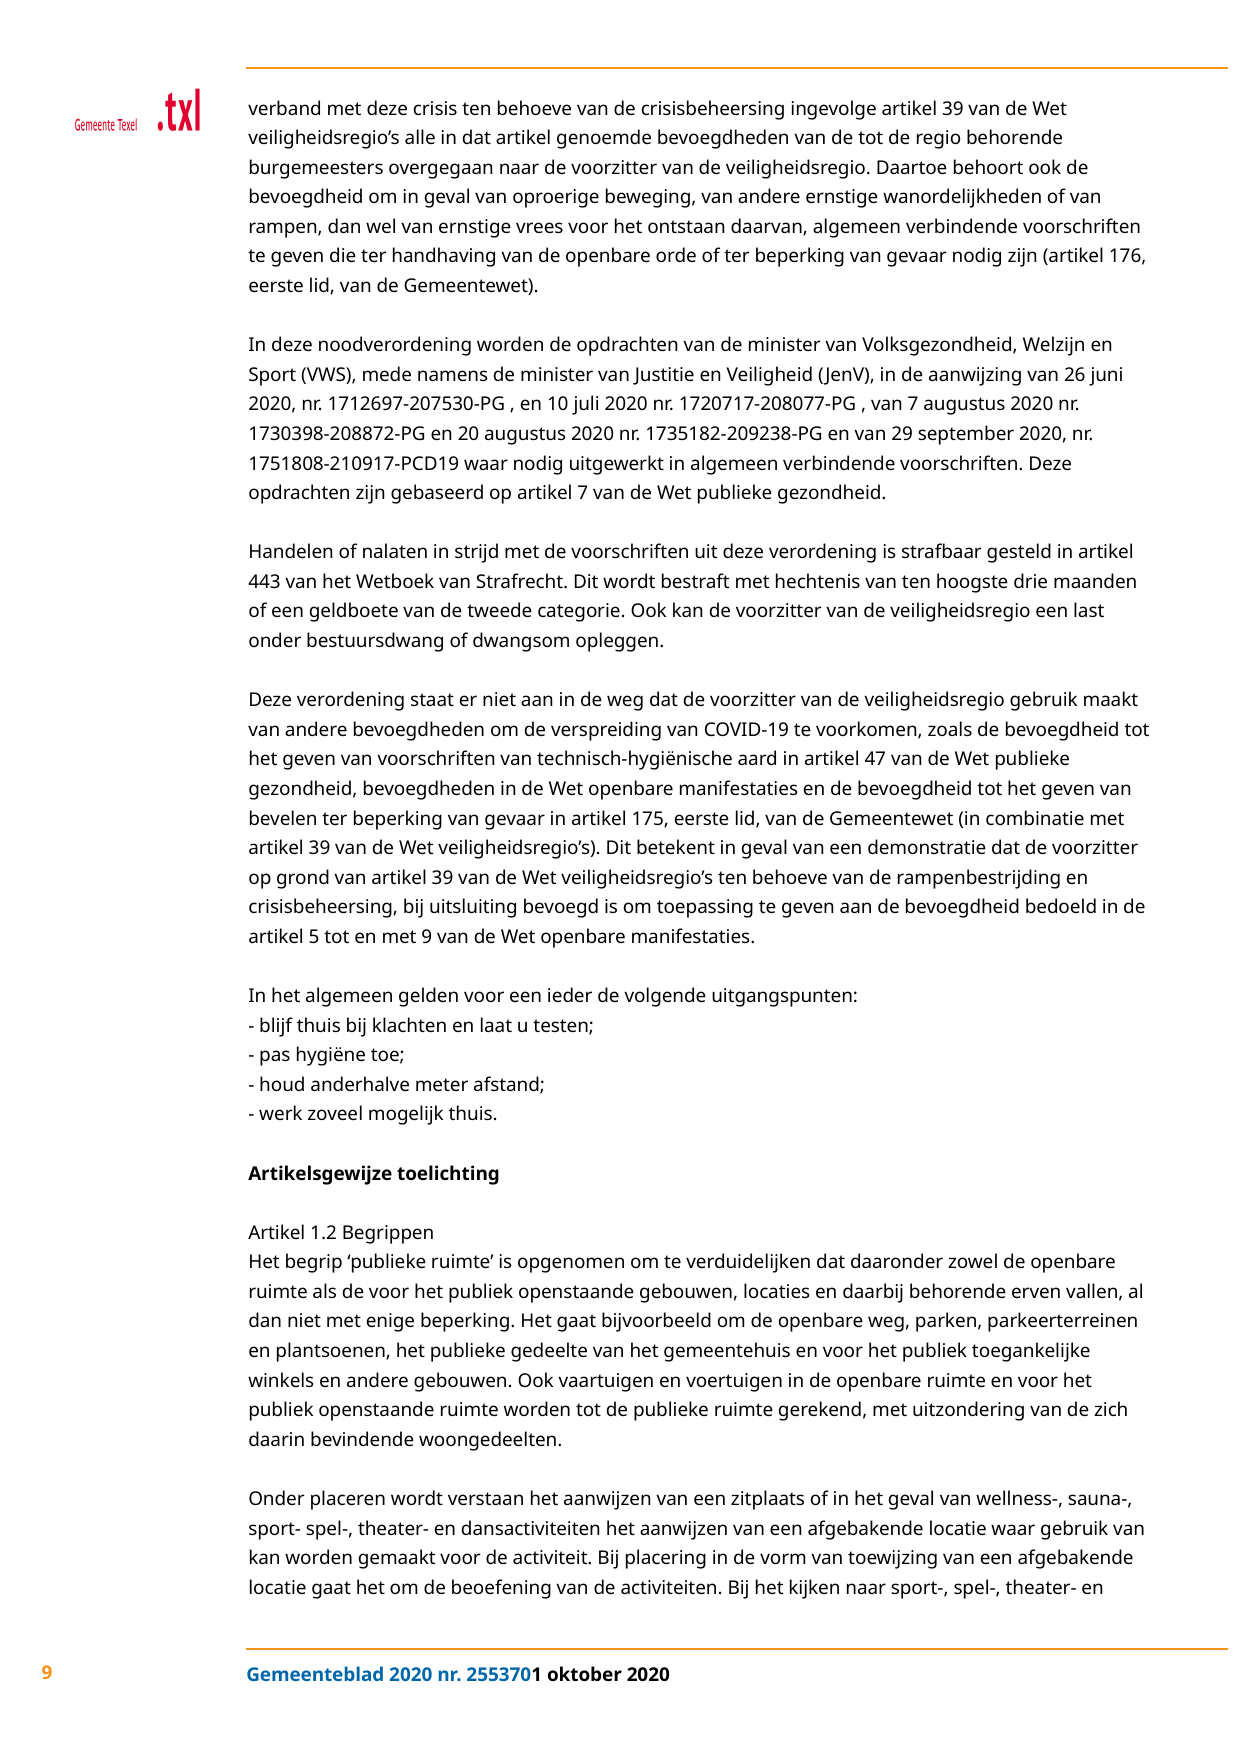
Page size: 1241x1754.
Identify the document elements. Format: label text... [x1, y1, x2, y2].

text In deze noodverordening worden de opdrachten van de minister van Volksgezondheid, Welzijn en Sport (VWS), mede namens de minister van Justitie en Veiligheid (JenV), in de aanwijzing van 26 juni 2020, nr. 1712697-207530-PG , en 10 juli 2020 nr. 1720717-208077-PG , van 7 augustus 2020 nr. 1730398-208872-PG en 20 augustus 2020 nr. 1735182-209238-PG en van 29 september 2020, nr. 1751808-210917-PCD19 waar nodig uitgewerkt in algemeen verbindende voorschriften. Deze opdrachten zijn gebaseerd op artikel 7 van de Wet publieke gezondheid. [248, 331, 1152, 505]
text Het begrip ‘publieke ruimte’ is opgenomen om te verduidelijken dat daaronder zowel de openbare ruimte als de voor het publiek openstaande gebouwen, locaties en daarbij behorende erven vallen, al dan niet met enige beperking. Het gaat bijvoorbeeld om de openbare weg, parken, parkeerterreinen en plantsoenen, het publieke gedeelte van het gemeentehuis en voor het publiek toegankelijke winkels en andere gebouwen. Ook vaartuigen en voertuigen in de openbare ruimte en voor het publiek openstaande ruimte worden tot de publieke ruimte gerekend, met uitzondering van de zich daarin bevindende woongedeelten. [248, 1248, 1152, 1452]
text - blijf thuis bij klachten en laat u testen; [248, 1012, 1152, 1038]
text Artikelsgewijze toelichting [248, 1160, 1152, 1186]
text - houd anderhalve meter afstand; [248, 1071, 1152, 1097]
text Onder placeren wordt verstaan het aanwijzen van een zitplaats of in het geval van wellness-, sauna-, sport- spel-, theater- en dansactiviteiten het aanwijzen van een afgebakende locatie waar gebruik van kan worden gemaakt voor de activiteit. Bij placering in de vorm van toewijzing van een afgebakende locatie gaat het om de beoefening van de activiteiten. Bij het kijken naar sport-, spel-, theater- en [248, 1485, 1152, 1600]
text In het algemeen gelden voor een ieder de volgende uitgangspunten: [248, 982, 1152, 1008]
text - pas hygiëne toe; [248, 1041, 1152, 1067]
text Handelen of nalaten in strijd met de voorschriften uit deze verordening is strafbaar gesteld in artikel 443 van het Wetboek van Strafrecht. Dit wordt bestraft met hechtenis van ten hoogste drie maanden of een geldboete van de tweede categorie. Ook kan de voorzitter van de veiligheidsregio een last onder bestuursdwang of dwangsom opleggen. [248, 538, 1152, 653]
text verband met deze crisis ten behoeve van de crisisbeheersing ingevolge artikel 39 van de Wet veiligheidsregio’s alle in dat artikel genoemde bevoegdheden van de tot de regio behorende burgemeesters overgegaan naar de voorzitter van de veiligheidsregio. Daartoe behoort ook de bevoegdheid om in geval van oproerige beweging, van andere ernstige wanordelijkheden of van rampen, dan wel van ernstige vrees voor het ontstaan daarvan, algemeen verbindende voorschriften te geven die ter handhaving van de openbare orde of ter beperking van gevaar nodig zijn (artikel 176, eerste lid, van de Gemeentewet). [248, 95, 1152, 298]
text Artikel 1.2 Begrippen [248, 1219, 1152, 1245]
text Deze verordening staat er niet aan in de weg dat de voorzitter van de veiligheidsregio gebruik maakt van andere bevoegdheden om de verspreiding van COVID-19 te voorkomen, zoals de bevoegdheid tot het geven van voorschriften van technisch-hygiënische aard in artikel 47 van de Wet publieke gezondheid, bevoegdheden in de Wet openbare manifestaties en de bevoegdheid tot het geven van bevelen ter beperking van gevaar in artikel 175, eerste lid, van de Gemeentewet (in combinatie met artikel 39 van de Wet veiligheidsregio’s). Dit betekent in geval van een demonstratie dat de voorzitter op grond van artikel 39 van de Wet veiligheidsregio’s ten behoeve van de rampenbestrijding en crisisbeheersing, bij uitsluiting bevoegd is om toepassing te geven aan de bevoegdheid bedoeld in de artikel 5 tot en met 9 van de Wet openbare manifestaties. [248, 686, 1152, 949]
text - werk zoveel mogelijk thuis. [248, 1101, 1152, 1126]
picture [41, 47, 231, 172]
